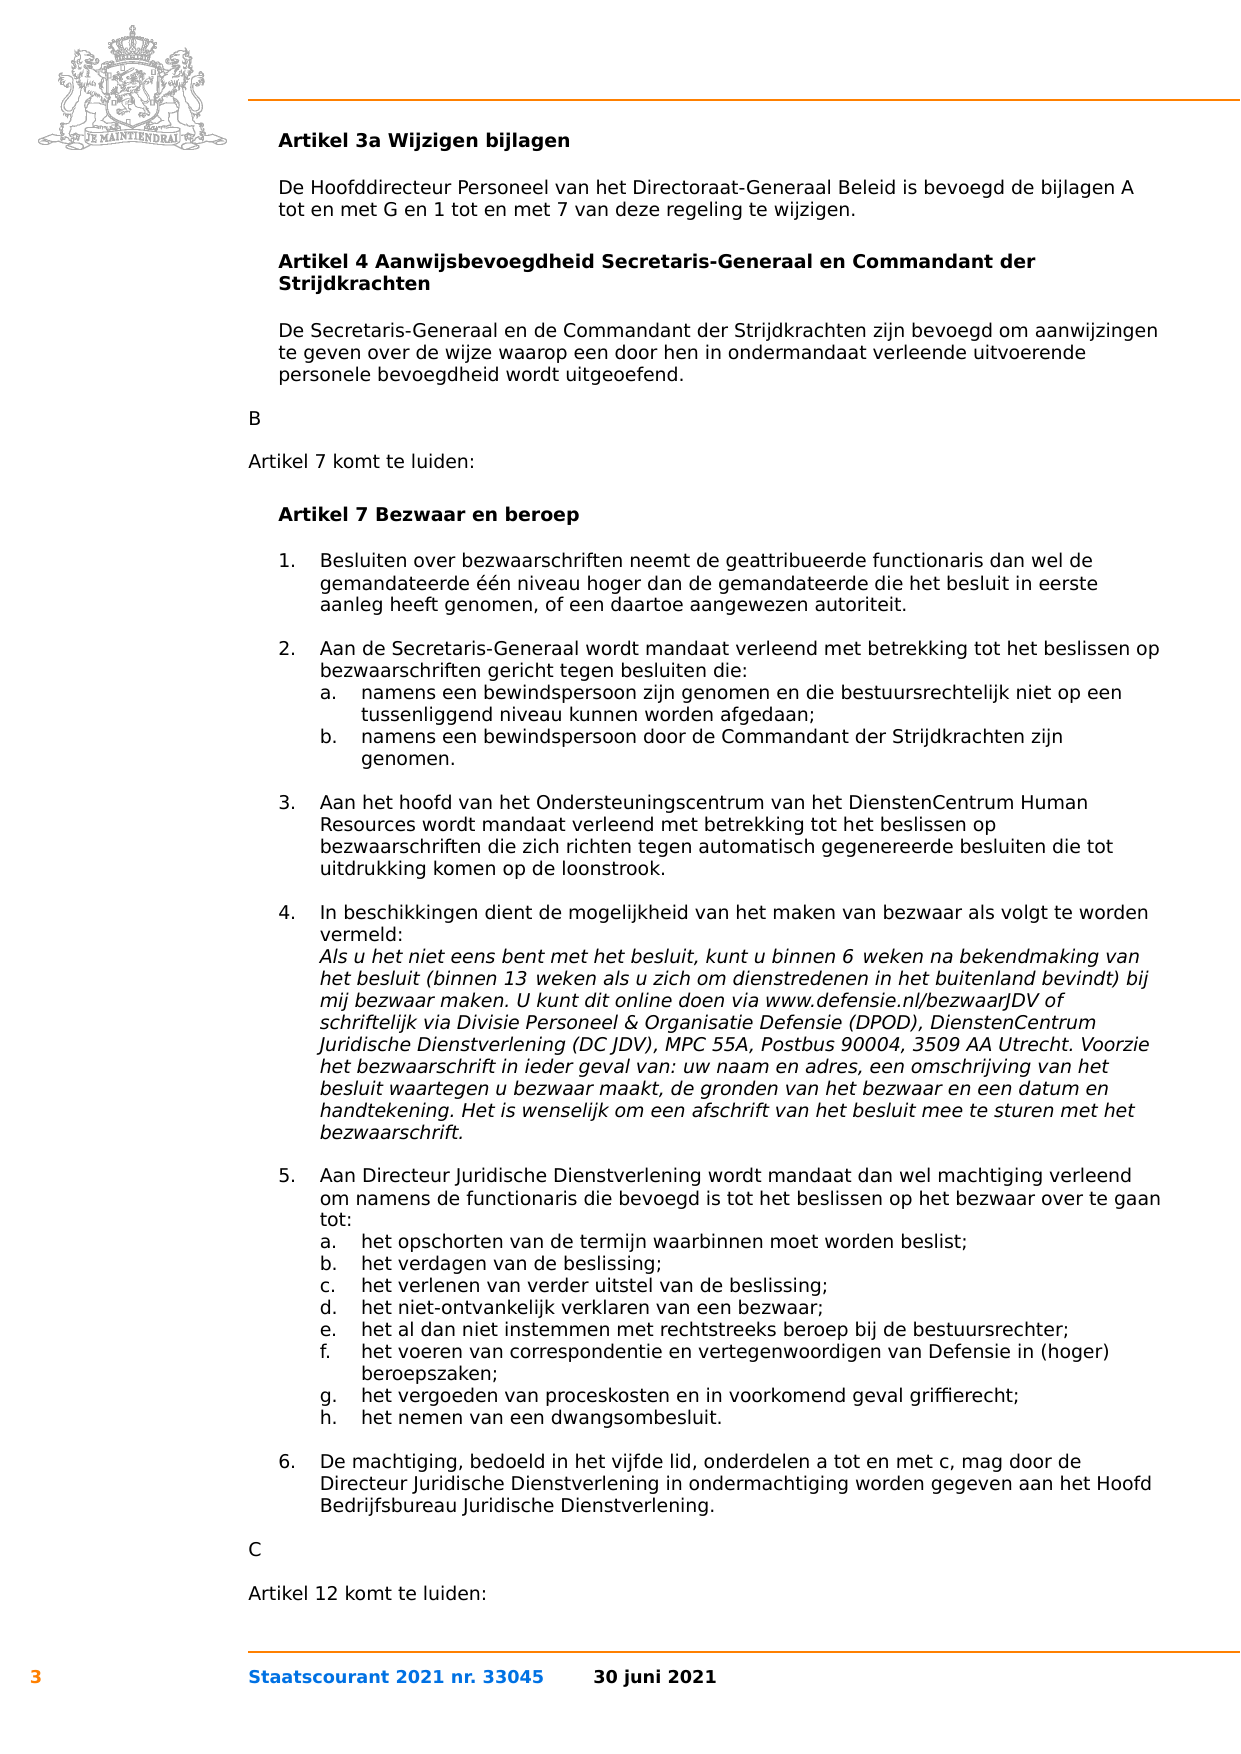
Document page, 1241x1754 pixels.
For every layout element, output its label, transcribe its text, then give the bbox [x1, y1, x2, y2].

text c. het verlenen van verder uitstel van de beslissing; [319, 1275, 1163, 1297]
text 2. Aan de Secretaris-Generaal wordt mandaat verleend met betrekking tot het beslissen op bezwaarschriften gericht tegen besluiten die: [278, 638, 1163, 682]
text Artikel 7 komt te luiden: [248, 451, 1163, 473]
text 5. Aan Directeur Juridische Dienstverlening wordt mandaat dan wel machtiging verleend om namens de functionaris die bevoegd is tot het beslissen op het bezwaar over te gaan tot: [278, 1165, 1163, 1231]
text B [248, 408, 1163, 429]
text g. het vergoeden van proceskosten en in voorkomend geval griffierecht; [319, 1385, 1163, 1407]
text Als u het niet eens bent met het besluit, kunt u binnen 6 weken na bekendmaking van het besluit (binnen 13 weken als u zich om dienstredenen in het buitenland bevindt) bij mij bezwaar maken. U kunt dit online doen via www.defensie.nl/bezwaarJDV of schriftelijk via Divisie Personeel & Organisatie Defensie (DPOD), DienstenCentrum Juridische Dienstverlening (DC JDV), MPC 55A, Postbus 90004, 3509 AA Utrecht. Voorzie het bezwaarschrift in ieder geval van: uw naam en adres, een omschrijving van het besluit waartegen u bezwaar maakt, de gronden van het bezwaar en een datum en handtekening. Het is wenselijk om een afschrift van het besluit mee te sturen met het bezwaarschrift. [319, 946, 1163, 1143]
picture [38, 25, 227, 150]
subtitle Artikel 7 Bezwaar en beroep [278, 503, 1163, 525]
text d. het niet-ontvankelijk verklaren van een bezwaar; [319, 1297, 1163, 1319]
text 6. De machtiging, bedoeld in het vijfde lid, onderdelen a tot en met c, mag door de Directeur Juridische Dienstverlening in ondermachtiging worden gegeven aan het Hoofd Bedrijfsbureau Juridische Dienstverlening. [278, 1451, 1163, 1517]
text h. het nemen van een dwangsombesluit. [319, 1407, 1163, 1429]
text a. namens een bewindspersoon zijn genomen en die bestuursrechtelijk niet op een tussenliggend niveau kunnen worden afgedaan; [319, 682, 1163, 726]
text C [248, 1539, 1163, 1561]
text Artikel 12 komt te luiden: [248, 1583, 1163, 1605]
text 3. Aan het hoofd van het Ondersteuningscentrum van het DienstenCentrum Human Resources wordt mandaat verleend met betrekking tot het beslissen op bezwaarschriften die zich richten tegen automatisch gegenereerde besluiten die tot uitdrukking komen op de loonstrook. [278, 792, 1163, 880]
subtitle Artikel 4 Aanwijsbevoegdheid Secretaris-Generaal en Commandant der Strijdkrachten [278, 251, 1163, 295]
text b. namens een bewindspersoon door de Commandant der Strijdkrachten zijn genomen. [319, 726, 1163, 770]
text De Hoofddirecteur Personeel van het Directoraat-Generaal Beleid is bevoegd de bijlagen A tot en met G en 1 tot en met 7 van deze regeling te wijzigen. [278, 177, 1163, 221]
text f. het voeren van correspondentie en vertegenwoordigen van Defensie in (hoger) beroepszaken; [319, 1341, 1163, 1385]
subtitle Artikel 3a Wijzigen bijlagen [278, 130, 1163, 152]
text 4. In beschikkingen dient de mogelijkheid van het maken van bezwaar als volgt te worden vermeld: [278, 902, 1163, 946]
text b. het verdagen van de beslissing; [319, 1253, 1163, 1275]
text De Secretaris-Generaal en de Commandant der Strijdkrachten zijn bevoegd om aanwijzingen te geven over de wijze waarop een door hen in ondermandaat verleende uitvoerende personele bevoegdheid wordt uitgeoefend. [278, 320, 1163, 386]
text a. het opschorten van de termijn waarbinnen moet worden beslist; [319, 1231, 1163, 1253]
text e. het al dan niet instemmen met rechtstreeks beroep bij de bestuursrechter; [319, 1319, 1163, 1341]
text 1. Besluiten over bezwaarschriften neemt de geattribueerde functionaris dan wel de gemandateerde één niveau hoger dan de gemandateerde die het besluit in eerste aanleg heeft genomen, of een daartoe aangewezen autoriteit. [278, 550, 1163, 616]
